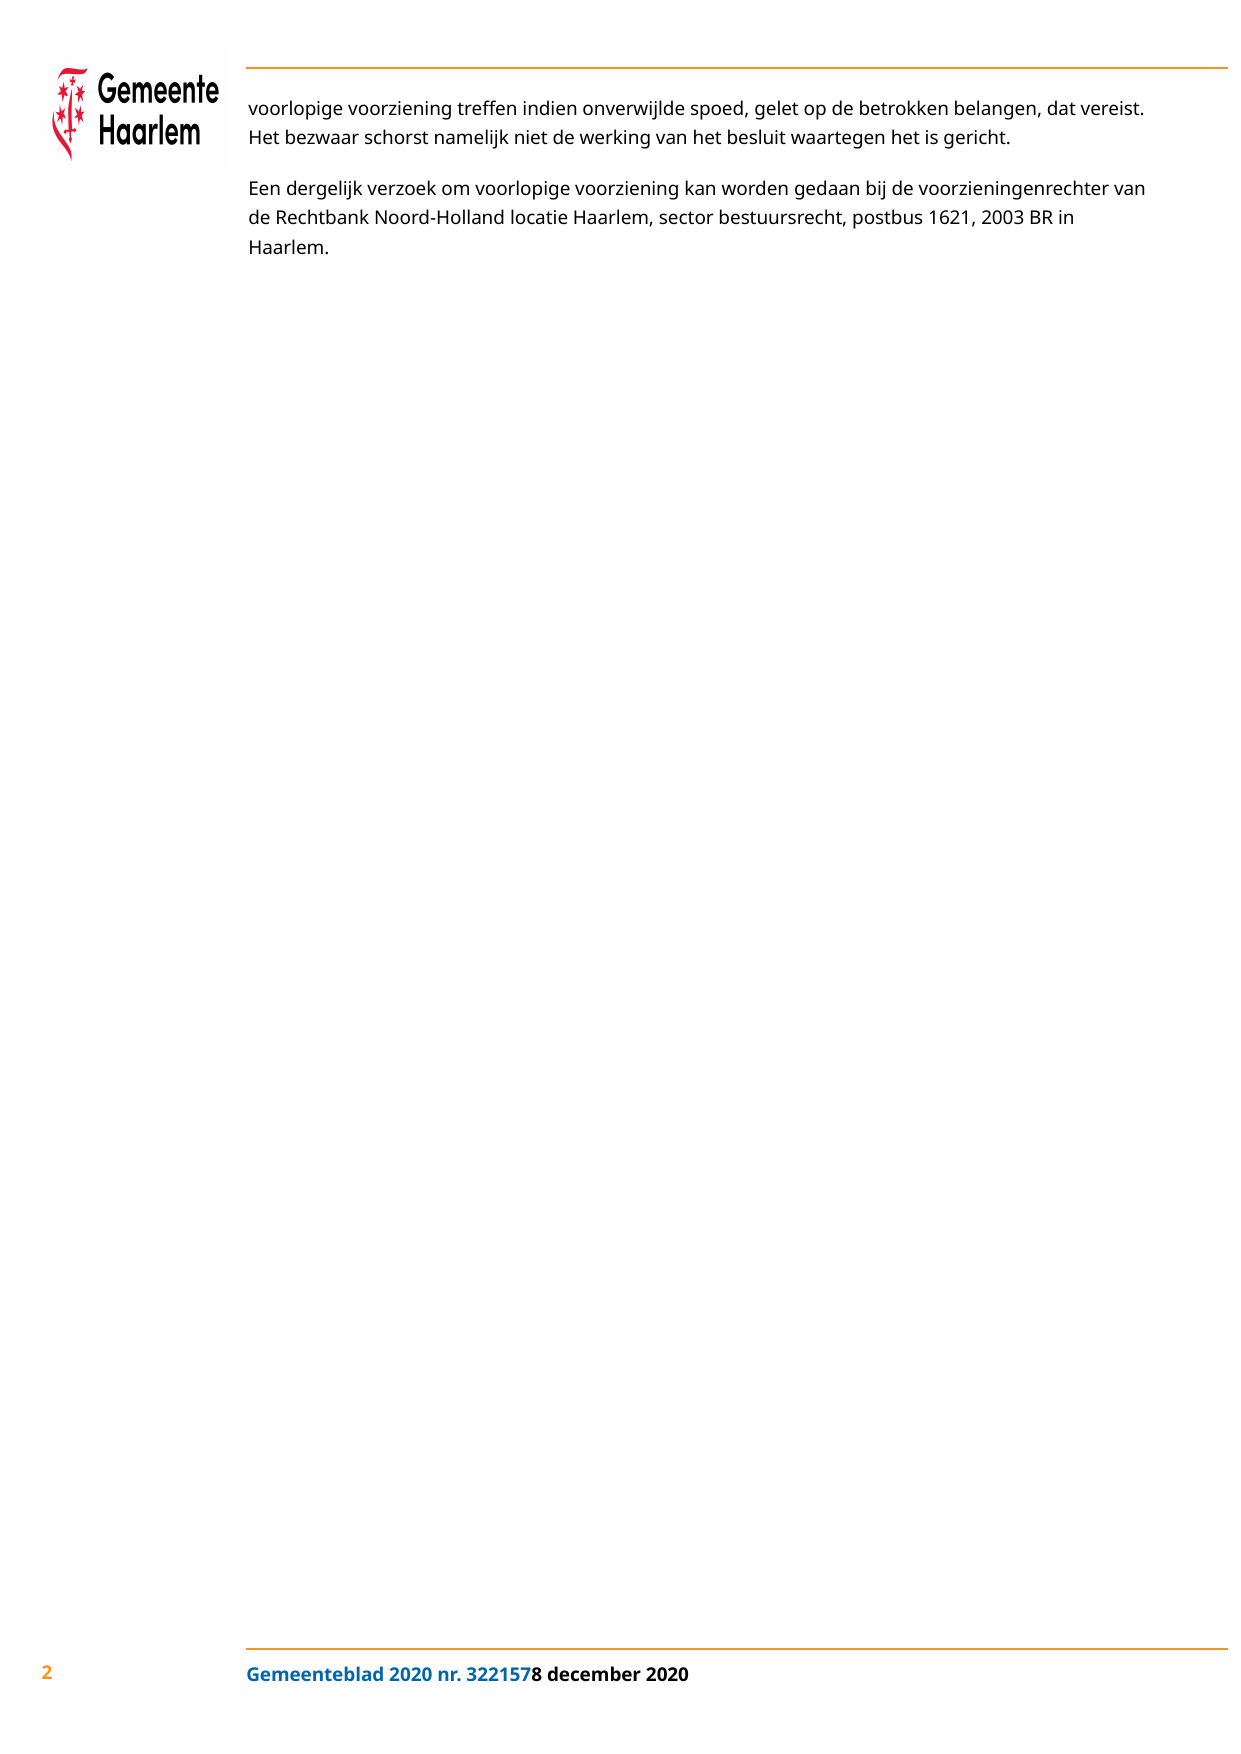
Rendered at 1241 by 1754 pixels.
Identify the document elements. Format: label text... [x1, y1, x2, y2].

text Een dergelijk verzoek om voorlopige voorziening kan worden gedaan bij de voorzieningenrechter van de Rechtbank Noord-Holland locatie Haarlem, sector bestuursrecht, postbus 1621, 2003 BR in Haarlem. [248, 175, 1152, 260]
picture [41, 47, 231, 172]
text voorlopige voorziening treffen indien onverwijlde spoed, gelet op de betrokken belangen, dat vereist. Het bezwaar schorst namelijk niet de werking van het besluit waartegen het is gericht. [248, 95, 1152, 150]
